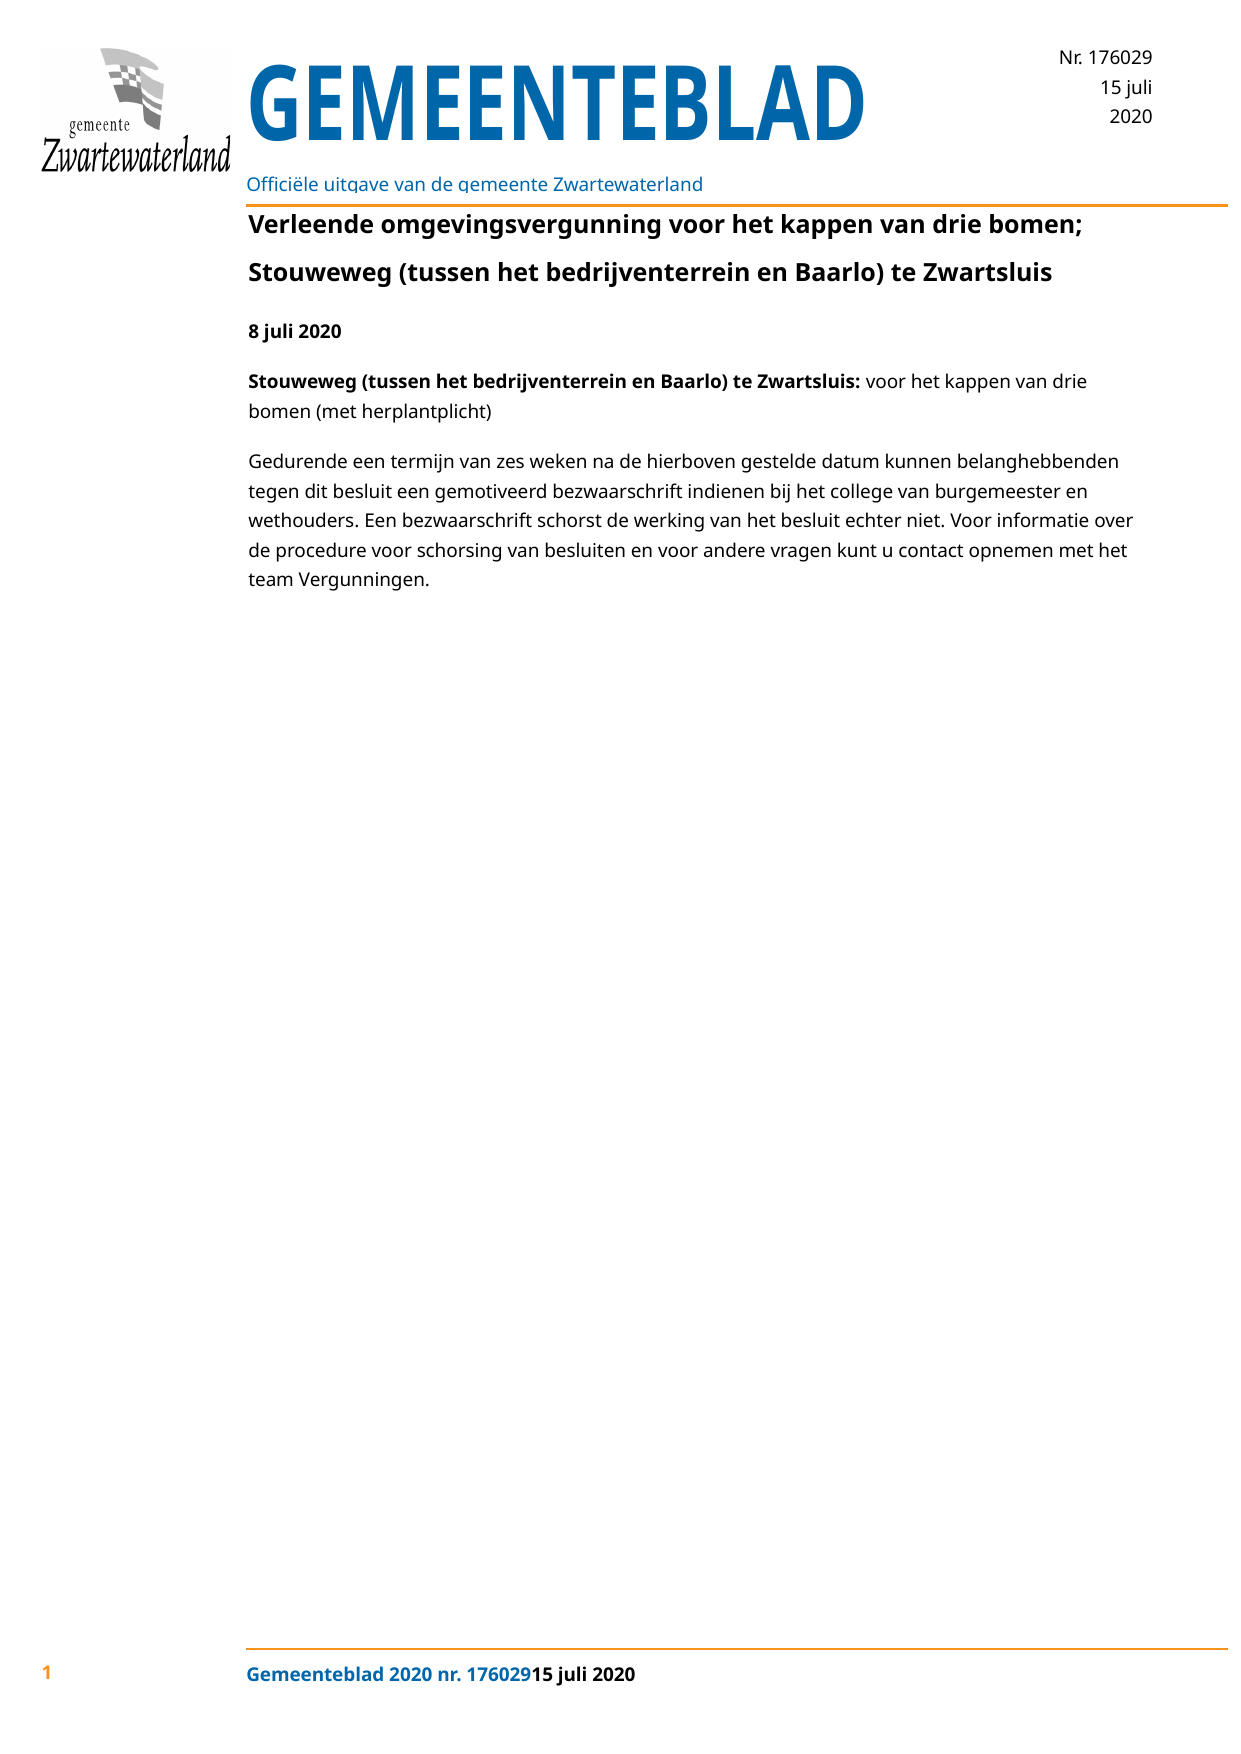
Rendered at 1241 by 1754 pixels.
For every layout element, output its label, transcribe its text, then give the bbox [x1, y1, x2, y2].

text Stouweweg (tussen het bedrijventerrein en Baarlo) te Zwartsluis: voor het kappen van drie bomen (met herplantplicht) [248, 368, 1152, 424]
text 8 juli 2020 [248, 318, 1152, 344]
text Verleende omgevingsvergunning voor het kappen van drie bomen; Stouweweg (tussen het bedrijventerrein en Baarlo) te Zwartsluis [248, 207, 1152, 288]
text Gedurende een termijn van zes weken na de hierboven gestelde datum kunnen belanghebbenden tegen dit besluit een gemotiveerd bezwaarschrift indienen bij het college van burgemeester en wethouders. Een bezwaarschrift schorst de werking van het besluit echter niet. Voor informatie over de procedure voor schorsing van besluiten en voor andere vragen kunt u contact opnemen met het team Vergunningen. [248, 448, 1152, 592]
picture [41, 47, 231, 172]
